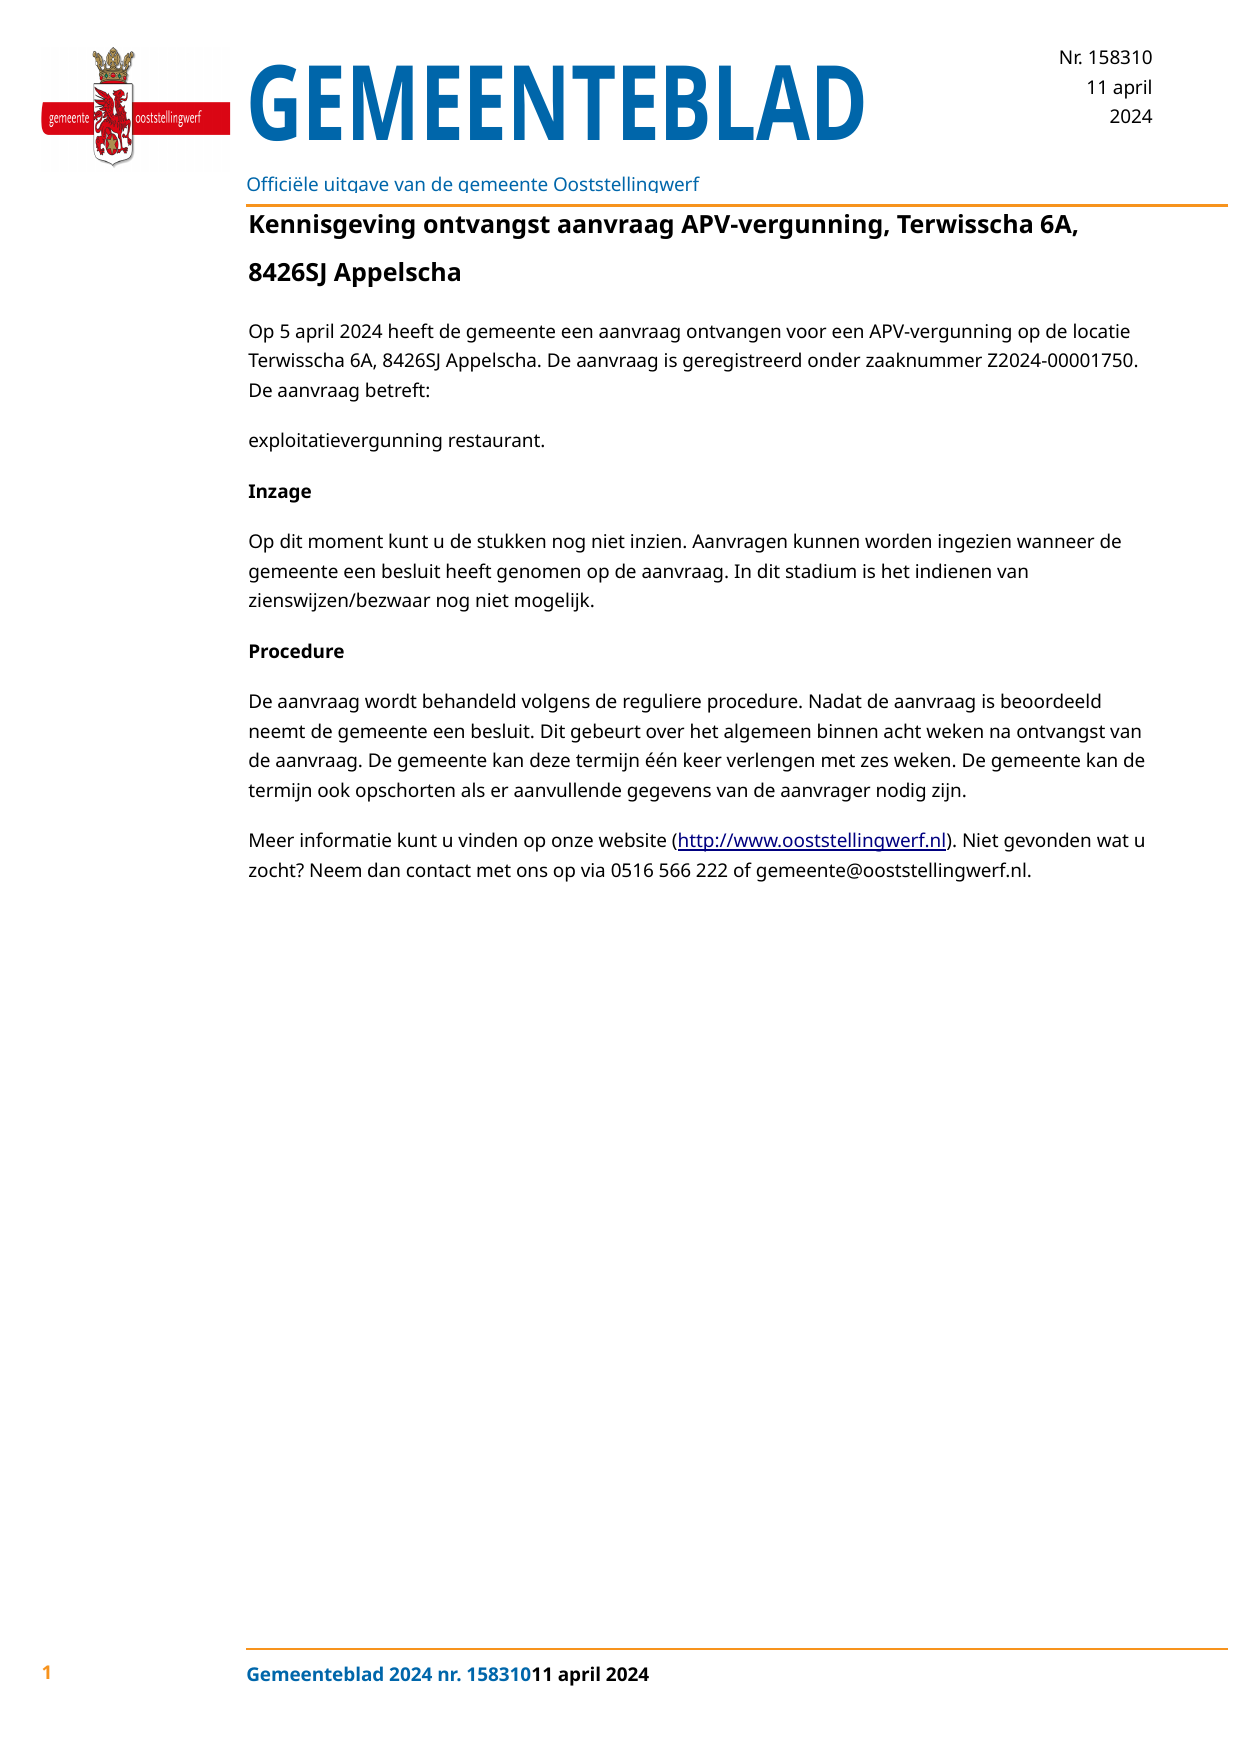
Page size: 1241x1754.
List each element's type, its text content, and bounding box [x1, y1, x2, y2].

text Op 5 april 2024 heeft de gemeente een aanvraag ontvangen voor een APV-vergunning op de locatie Terwisscha 6A, 8426SJ Appelscha. De aanvraag is geregistreerd onder zaaknummer Z2024-00001750. De aanvraag betreft: [248, 318, 1152, 403]
text Procedure [248, 638, 1152, 664]
text Meer informatie kunt u vinden op onze website (http://www.ooststellingwerf.nl). Niet gevonden wat u zocht? Neem dan contact met ons op via 0516 566 222 of gemeente@ooststellingwerf.nl. [248, 827, 1152, 883]
text exploitatievergunning restaurant. [248, 427, 1152, 453]
text Inzage [248, 478, 1152, 504]
text Op dit moment kunt u de stukken nog niet inzien. Aanvragen kunnen worden ingezien wanneer de gemeente een besluit heeft genomen op de aanvraag. In dit stadium is het indienen van zienswijzen/bezwaar nog niet mogelijk. [248, 528, 1152, 613]
text De aanvraag wordt behandeld volgens de reguliere procedure. Nadat de aanvraag is beoordeeld neemt de gemeente een besluit. Dit gebeurt over het algemeen binnen acht weken na ontvangst van de aanvraag. De gemeente kan deze termijn één keer verlengen met zes weken. De gemeente kan de termijn ook opschorten als er aanvullende gegevens van de aanvrager nodig zijn. [248, 688, 1152, 803]
text Kennisgeving ontvangst aanvraag APV-vergunning, Terwisscha 6A, 8426SJ Appelscha [248, 207, 1152, 288]
picture [41, 47, 231, 172]
